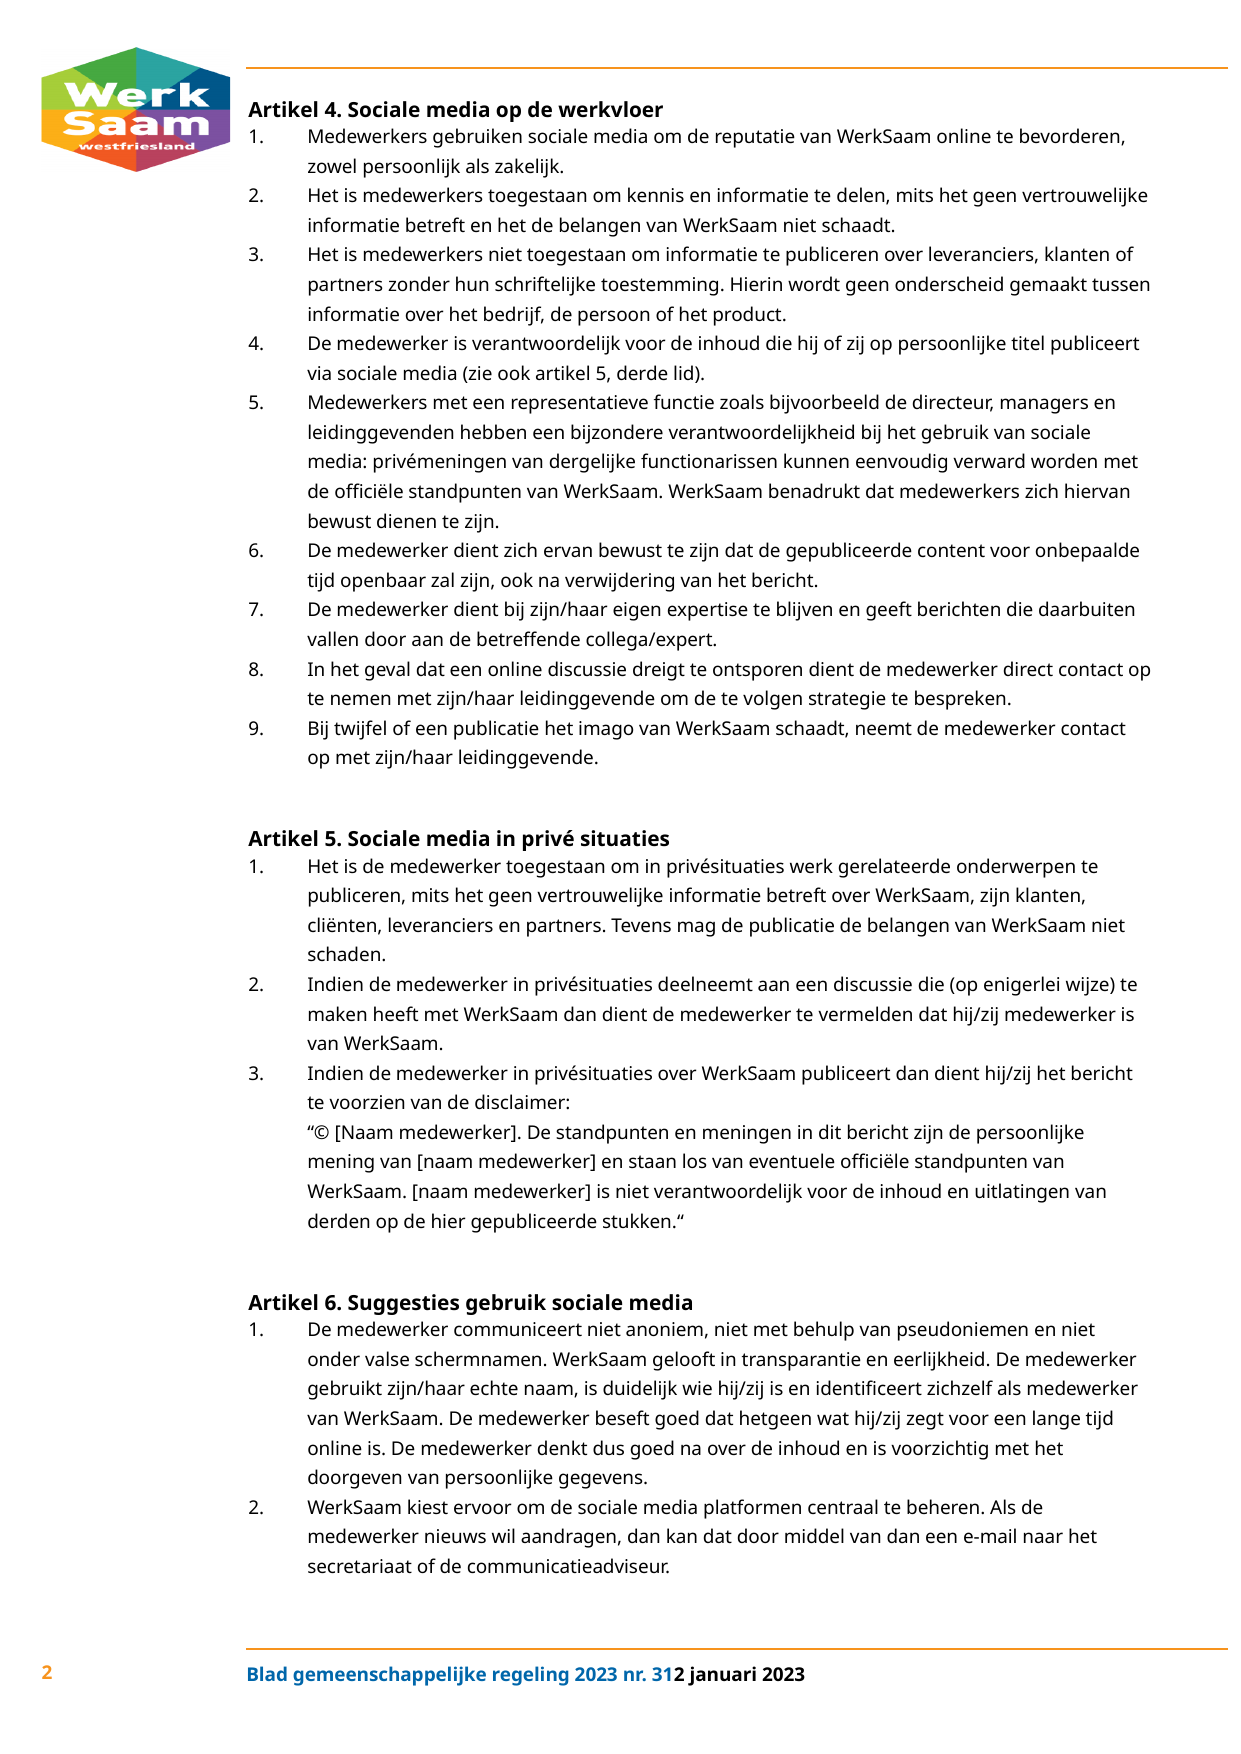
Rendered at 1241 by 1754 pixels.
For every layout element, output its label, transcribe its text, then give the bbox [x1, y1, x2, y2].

list “© [Naam medewerker]. De standpunten en meningen in dit bericht zijn de persoonlijke mening van [naam medewerker] en staan los van eventuele officiële standpunten van WerkSaam. [naam medewerker] is niet verantwoordelijk voor de inhoud en uitlatingen van derden op de hier gepubliceerde stukken.“ [248, 1119, 1152, 1234]
list Het is medewerkers toegestaan om kennis en informatie te delen, mits het geen vertrouwelijke informatie betreft en het de belangen van WerkSaam niet schaadt. [248, 182, 1152, 238]
list Het is medewerkers niet toegestaan om informatie te publiceren over leveranciers, klanten of partners zonder hun schriftelijke toestemming. Hierin wordt geen onderscheid gemaakt tussen informatie over het bedrijf, de persoon of het product. [248, 242, 1152, 326]
text Artikel 6. Suggesties gebruik sociale media [248, 1288, 1152, 1316]
list Medewerkers gebruiken sociale media om de reputatie van WerkSaam online te bevorderen, zowel persoonlijk als zakelijk. [248, 123, 1152, 178]
text Artikel 4. Sociale media op de werkvloer [248, 95, 1152, 123]
list WerkSaam kiest ervoor om de sociale media platformen centraal te beheren. Als de medewerker nieuws wil aandragen, dan kan dat door middel van dan een e-mail naar het secretariaat of de communicatieadviseur. [248, 1494, 1152, 1579]
list Medewerkers met een representatieve functie zoals bijvoorbeeld de directeur, managers en leidinggevenden hebben een bijzondere verantwoordelijkheid bij het gebruik van sociale media: privémeningen van dergelijke functionarissen kunnen eenvoudig verward worden met de officiële standpunten van WerkSaam. WerkSaam benadrukt dat medewerkers zich hiervan bewust dienen te zijn. [248, 389, 1152, 533]
list De medewerker is verantwoordelijk voor de inhoud die hij of zij op persoonlijke titel publiceert via sociale media (zie ook artikel 5, derde lid). [248, 330, 1152, 386]
list Indien de medewerker in privésituaties deelneemt aan een discussie die (op enigerlei wijze) te maken heeft met WerkSaam dan dient de medewerker te vermelden dat hij/zij medewerker is van WerkSaam. [248, 971, 1152, 1056]
list De medewerker dient bij zijn/haar eigen expertise te blijven en geeft berichten die daarbuiten vallen door aan de betreffende collega/expert. [248, 597, 1152, 652]
list Het is de medewerker toegestaan om in privésituaties werk gerelateerde onderwerpen te publiceren, mits het geen vertrouwelijke informatie betreft over WerkSaam, zijn klanten, cliënten, leveranciers en partners. Tevens mag de publicatie de belangen van WerkSaam niet schaden. [248, 853, 1152, 967]
picture [41, 47, 231, 172]
list De medewerker dient zich ervan bewust te zijn dat de gepubliceerde content voor onbepaalde tijd openbaar zal zijn, ook na verwijdering van het bericht. [248, 537, 1152, 593]
text Artikel 5. Sociale media in privé situaties [248, 824, 1152, 853]
list De medewerker communiceert niet anoniem, niet met behulp van pseudoniemen en niet onder valse schermnamen. WerkSaam gelooft in transparantie en eerlijkheid. De medewerker gebruikt zijn/haar echte naam, is duidelijk wie hij/zij is en identificeert zichzelf als medewerker van WerkSaam. De medewerker beseft goed dat hetgeen wat hij/zij zegt voor een lange tijd online is. De medewerker denkt dus goed na over de inhoud en is voorzichtig met het doorgeven van persoonlijke gegevens. [248, 1316, 1152, 1490]
list In het geval dat een online discussie dreigt te ontsporen dient de medewerker direct contact op te nemen met zijn/haar leidinggevende om de te volgen strategie te bespreken. [248, 656, 1152, 711]
list Indien de medewerker in privésituaties over WerkSaam publiceert dan dient hij/zij het bericht te voorzien van de disclaimer: [248, 1060, 1152, 1115]
list Bij twijfel of een publicatie het imago van WerkSaam schaadt, neemt de medewerker contact op met zijn/haar leidinggevende. [248, 715, 1152, 770]
